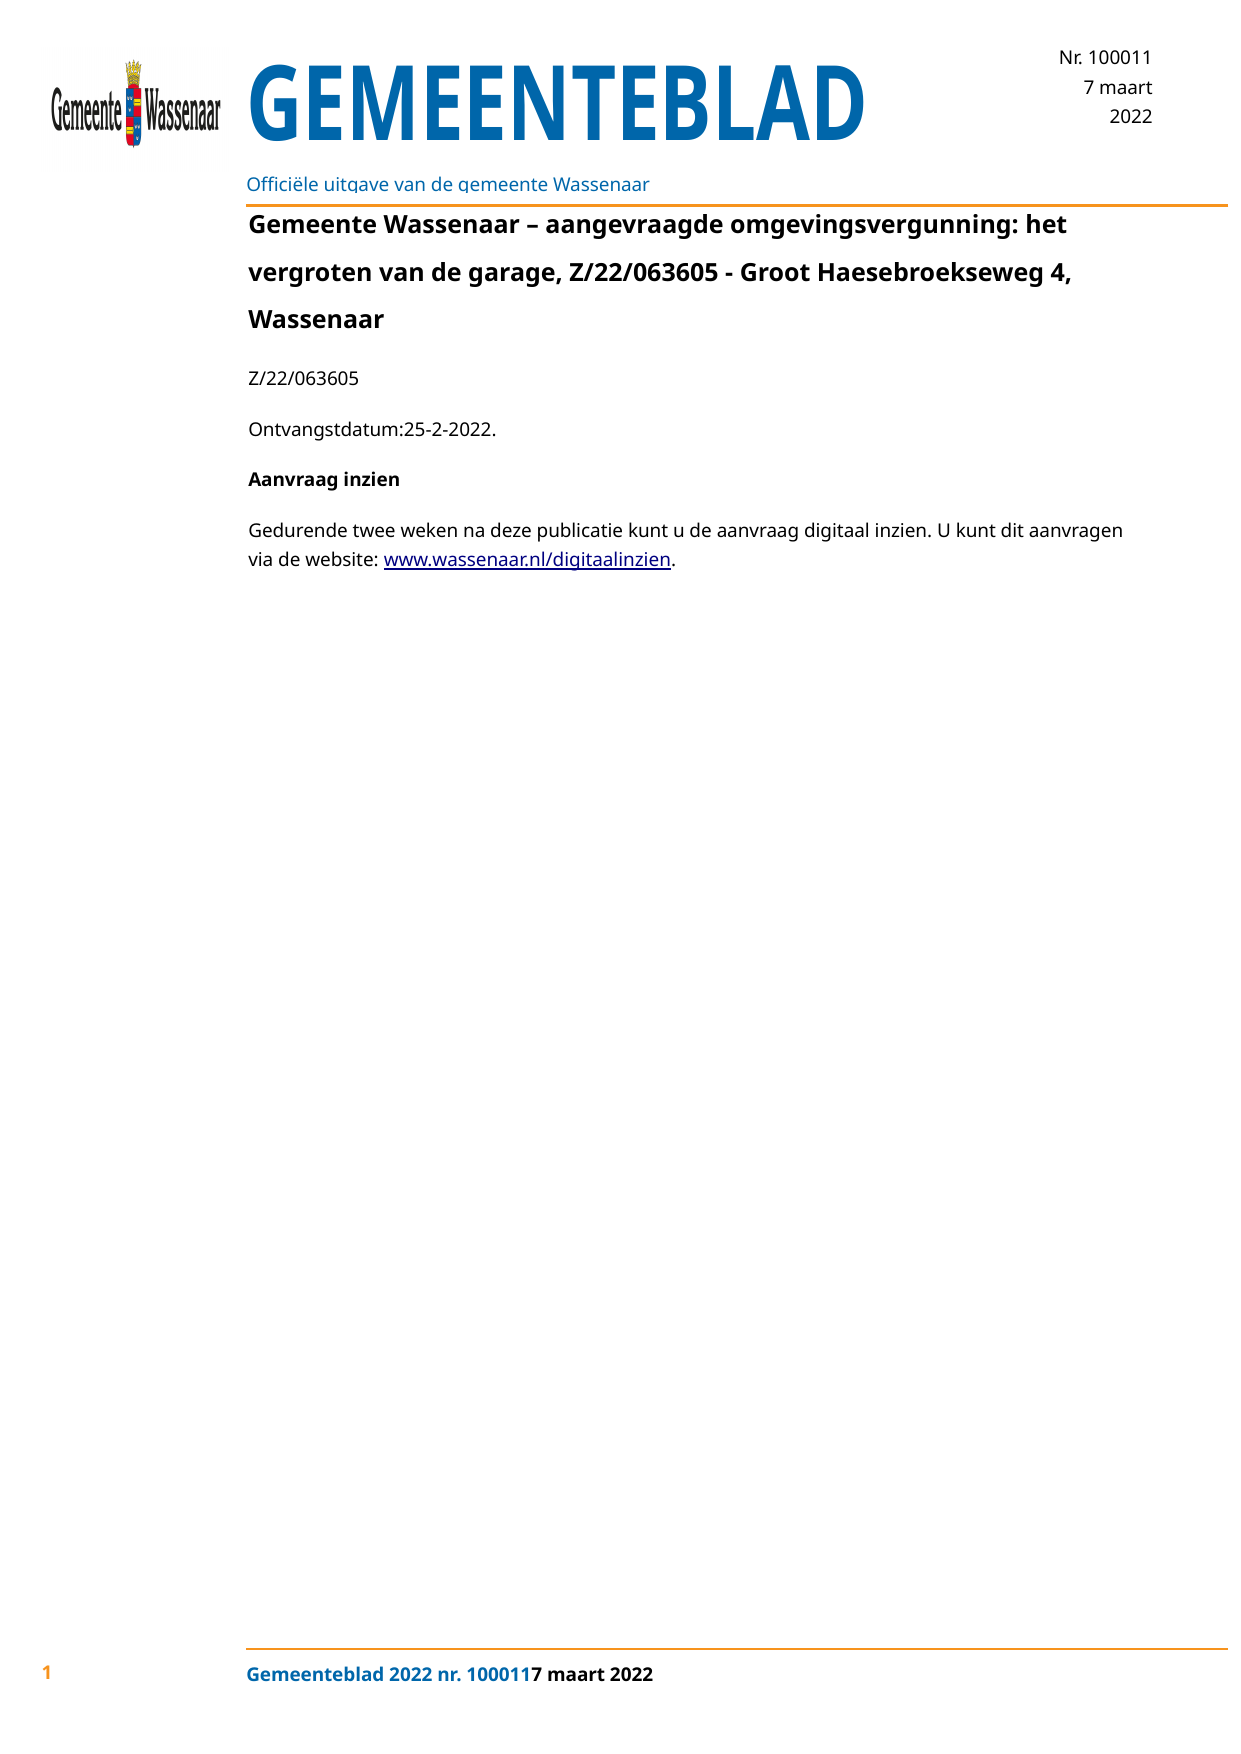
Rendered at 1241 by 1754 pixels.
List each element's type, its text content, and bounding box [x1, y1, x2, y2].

text Gemeente Wassenaar – aangevraagde omgevingsvergunning: het vergroten van de garage, Z/22/063605 - Groot Haesebroekseweg 4, Wassenaar [248, 207, 1152, 336]
text Aanvraag inzien [248, 466, 1152, 492]
text Z/22/063605 [248, 366, 1152, 391]
text Ontvangstdatum:25-2-2022. [248, 416, 1152, 442]
picture [41, 47, 231, 172]
text Gedurende twee weken na deze publicatie kunt u de aanvraag digitaal inzien. U kunt dit aanvragen via de website: www.wassenaar.nl/digitaalinzien. [248, 517, 1152, 572]
